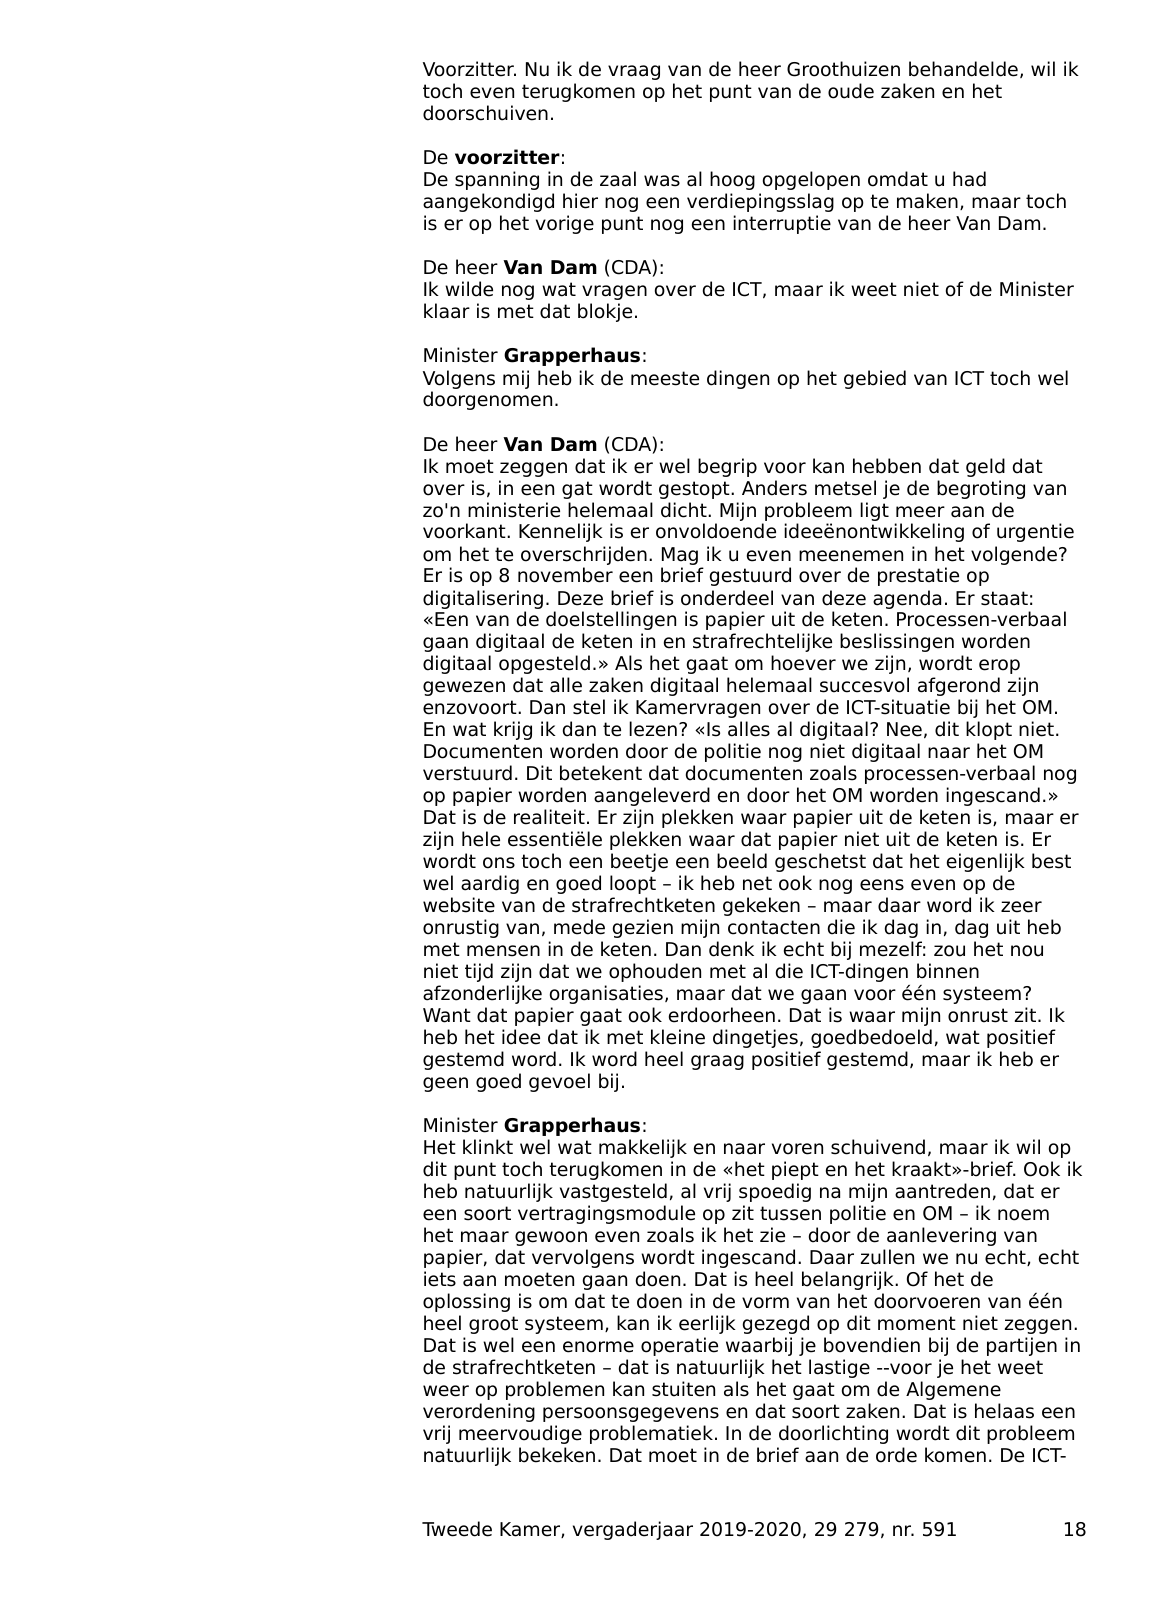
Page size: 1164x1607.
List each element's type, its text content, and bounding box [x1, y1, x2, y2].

text De heer Van Dam (CDA): [422, 433, 1087, 456]
text De spanning in de zaal was al hoog opgelopen omdat u had aangekondigd hier nog een verdiepingsslag op te maken, maar toch is er op het vorige punt nog een interruptie van de heer Van Dam. [422, 169, 1087, 235]
text Het klinkt wel wat makkelijk en naar voren schuivend, maar ik wil op dit punt toch terugkomen in de «het piept en het kraakt»-brief. Ook ik heb natuurlijk vastgesteld, al vrij spoedig na mijn aantreden, dat er een soort vertragingsmodule op zit tussen politie en OM – ik noem het maar gewoon even zoals ik het zie – door de aanlevering van papier, dat vervolgens wordt ingescand. Daar zullen we nu echt, echt iets aan moeten gaan doen. Dat is heel belangrijk. Of het de oplossing is om dat te doen in de vorm van het doorvoeren van één heel groot systeem, kan ik eerlijk gezegd op dit moment niet zeggen. Dat is wel een enorme operatie waarbij je bovendien bij de partijen in de strafrechtketen – dat is natuurlijk het lastige --voor je het weet weer op problemen kan stuiten als het gaat om de Algemene verordening persoonsgegevens en dat soort zaken. Dat is helaas een vrij meervoudige problematiek. In de doorlichting wordt dit probleem natuurlijk bekeken. Dat moet in de brief aan de orde komen. De ICT- [422, 1137, 1087, 1467]
text De heer Van Dam (CDA): [422, 257, 1087, 279]
text Volgens mij heb ik de meeste dingen op het gebied van ICT toch wel doorgenomen. [422, 367, 1087, 411]
text De voorzitter: [422, 147, 1087, 169]
text Ik moet zeggen dat ik er wel begrip voor kan hebben dat geld dat over is, in een gat wordt gestopt. Anders metsel je de begroting van zo'n ministerie helemaal dicht. Mijn probleem ligt meer aan de voorkant. Kennelijk is er onvoldoende ideeënontwikkeling of urgentie om het te overschrijden. Mag ik u even meenemen in het volgende? Er is op 8 november een brief gestuurd over de prestatie op digitalisering. Deze brief is onderdeel van deze agenda. Er staat: «Een van de doelstellingen is papier uit de keten. Processen-verbaal gaan digitaal de keten in en strafrechtelijke beslissingen worden digitaal opgesteld.» Als het gaat om hoever we zijn, wordt erop gewezen dat alle zaken digitaal helemaal succesvol afgerond zijn enzovoort. Dan stel ik Kamervragen over de ICT-situatie bij het OM. En wat krijg ik dan te lezen? «Is alles al digitaal? Nee, dit klopt niet. Documenten worden door de politie nog niet digitaal naar het OM verstuurd. Dit betekent dat documenten zoals processen-verbaal nog op papier worden aangeleverd en door het OM worden ingescand.» Dat is de realiteit. Er zijn plekken waar papier uit de keten is, maar er zijn hele essentiële plekken waar dat papier niet uit de keten is. Er wordt ons toch een beetje een beeld geschetst dat het eigenlijk best wel aardig en goed loopt – ik heb net ook nog eens even op de website van de strafrechtketen gekeken – maar daar word ik zeer onrustig van, mede gezien mijn contacten die ik dag in, dag uit heb met mensen in de keten. Dan denk ik echt bij mezelf: zou het nou niet tijd zijn dat we ophouden met al die ICT-dingen binnen afzonderlijke organisaties, maar dat we gaan voor één systeem? Want dat papier gaat ook erdoorheen. Dat is waar mijn onrust zit. Ik heb het idee dat ik met kleine dingetjes, goedbedoeld, wat positief gestemd word. Ik word heel graag positief gestemd, maar ik heb er geen goed gevoel bij. [422, 456, 1087, 1093]
text Ik wilde nog wat vragen over de ICT, maar ik weet niet of de Minister klaar is met dat blokje. [422, 279, 1087, 323]
text Minister Grapperhaus: [422, 345, 1087, 367]
text Voorzitter. Nu ik de vraag van de heer Groothuizen behandelde, wil ik toch even terugkomen op het punt van de oude zaken en het doorschuiven. [422, 59, 1087, 125]
text Minister Grapperhaus: [422, 1115, 1087, 1137]
